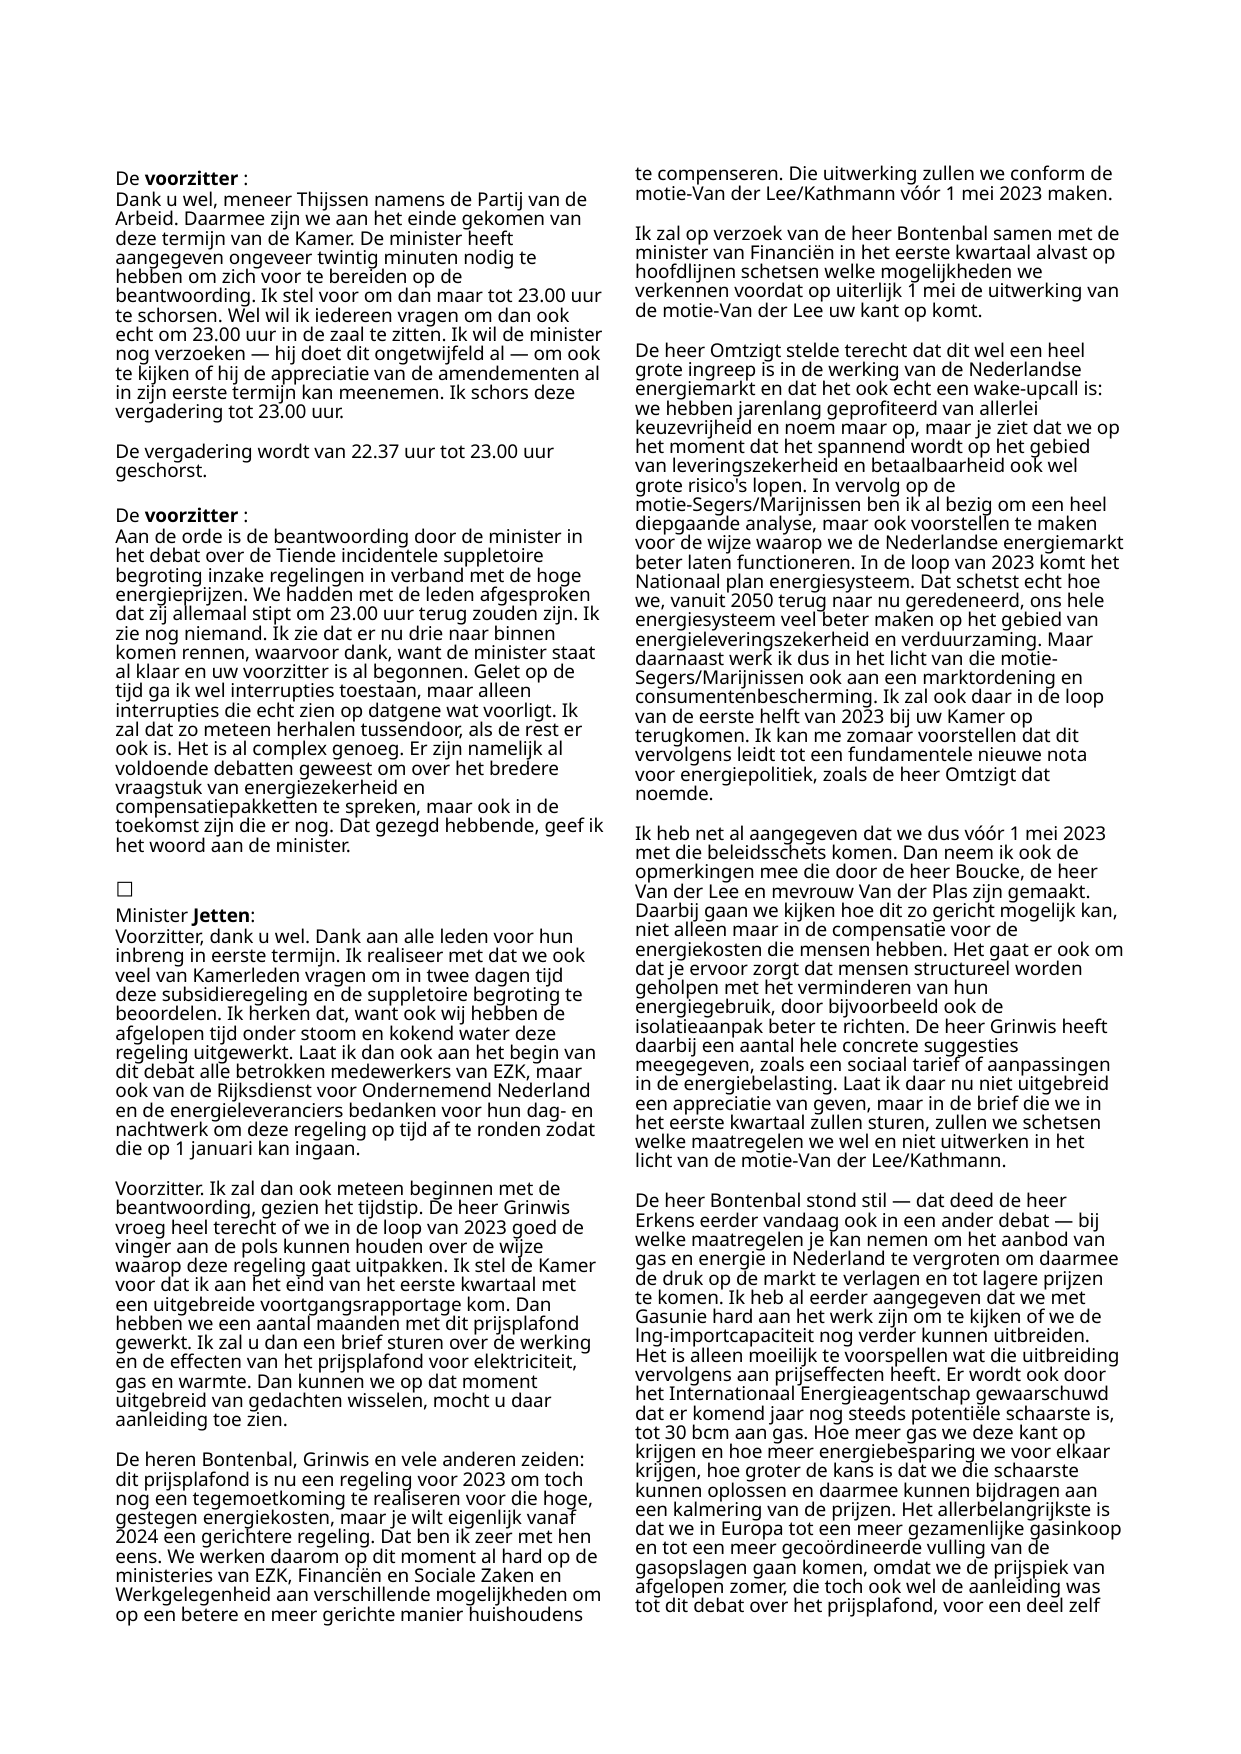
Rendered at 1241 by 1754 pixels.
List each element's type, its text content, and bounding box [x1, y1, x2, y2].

text Aan de orde is de beantwoording door de minister in het debat over de Tiende incidentele suppletoire begroting inzake regelingen in verband met de hoge energieprijzen. We hadden met de leden afgesproken dat zij allemaal stipt om 23.00 uur terug zouden zijn. Ik zie nog niemand. Ik zie dat er nu drie naar binnen komen rennen, waarvoor dank, want de minister staat al klaar en uw voorzitter is al begonnen. Gelet op de tijd ga ik wel interrupties toestaan, maar alleen interrupties die echt zien op datgene wat voorligt. Ik zal dat zo meteen herhalen tussendoor, als de rest er ook is. Het is al complex genoeg. Er zijn namelijk al voldoende debatten geweest om over het bredere vraagstuk van energiezekerheid en compensatiepakketten te spreken, maar ook in de toekomst zijn die er nog. Dat gezegd hebbende, geef ik het woord aan de minister. [115, 528, 605, 856]
text De heer Omtzigt stelde terecht dat dit wel een heel grote ingreep is in de werking van de Nederlandse energiemarkt en dat het ook echt een wake-upcall is: we hebben jarenlang geprofiteerd van allerlei keuzevrijheid en noem maar op, maar je ziet dat we op het moment dat het spannend wordt op het gebied van leveringszekerheid en betaalbaarheid ook wel grote risico's lopen. In vervolg op de motie-Segers/Marijnissen ben ik al bezig om een heel diepgaande analyse, maar ook voorstellen te maken voor de wijze waarop we de Nederlandse energiemarkt beter laten functioneren. In de loop van 2023 komt het Nationaal plan energiesysteem. Dat schetst echt hoe we, vanuit 2050 terug naar nu geredeneerd, ons hele energiesysteem veel beter maken op het gebied van energieleveringszekerheid en verduurzaming. Maar daarnaast werk ik dus in het licht van die motie-Segers/Marijnissen ook aan een marktordening en consumentenbescherming. Ik zal ook daar in de loop van de eerste helft van 2023 bij uw Kamer op terugkomen. Ik kan me zomaar voorstellen dat dit vervolgens leidt tot een fundamentele nieuwe nota voor energiepolitiek, zoals de heer Omtzigt dat noemde. [635, 342, 1125, 804]
text De heer Bontenbal stond stil — dat deed de heer Erkens eerder vandaag ook in een ander debat — bij welke maatregelen je kan nemen om het aanbod van gas en energie in Nederland te vergroten om daarmee de druk op de markt te verlagen en tot lagere prijzen te komen. Ik heb al eerder aangegeven dat we met Gasunie hard aan het werk zijn om te kijken of we de lng-importcapaciteit nog verder kunnen uitbreiden. Het is alleen moeilijk te voorspellen wat die uitbreiding vervolgens aan prijseffecten heeft. Er wordt ook door het Internationaal Energieagentschap gewaarschuwd dat er komend jaar nog steeds potentiële schaarste is, tot 30 bcm aan gas. Hoe meer gas we deze kant op krijgen en hoe meer energiebesparing we voor elkaar krijgen, hoe groter de kans is dat we die schaarste kunnen oplossen en daarmee kunnen bijdragen aan een kalmering van de prijzen. Het allerbelangrijkste is dat we in Europa tot een meer gezamenlijke gasinkoop en tot een meer gecoördineerde vulling van de gasopslagen gaan komen, omdat we de prijspiek van afgelopen zomer, die toch ook wel de aanleiding was tot dit debat over het prijsplafond, voor een deel zelf [635, 1192, 1125, 1616]
text De voorzitter : [115, 502, 605, 528]
text ⬜ [115, 877, 605, 902]
text De voorzitter : [115, 165, 605, 191]
text Voorzitter. Ik zal dan ook meteen beginnen met de beantwoording, gezien het tijdstip. De heer Grinwis vroeg heel terecht of we in de loop van 2023 goed de vinger aan de pols kunnen houden over de wijze waarop deze regeling gaat uitpakken. Ik stel de Kamer voor dat ik aan het eind van het eerste kwartaal met een uitgebreide voortgangsrapportage kom. Dan hebben we een aantal maanden met dit prijsplafond gewerkt. Ik zal u dan een brief sturen over de werking en de effecten van het prijsplafond voor elektriciteit, gas en warmte. Dan kunnen we op dat moment uitgebreid van gedachten wisselen, mocht u daar aanleiding toe zien. [115, 1180, 605, 1431]
text De heren Bontenbal, Grinwis en vele anderen zeiden: dit prijsplafond is nu een regeling voor 2023 om toch nog een tegemoetkoming te realiseren voor die hoge, gestegen energiekosten, maar je wilt eigenlijk vanaf 2024 een gerichtere regeling. Dat ben ik zeer met hen eens. We werken daarom op dit moment al hard op de ministeries van EZK, Financiën en Sociale Zaken en Werkgelegenheid aan verschillende mogelijkheden om op een betere en meer gerichte manier huishoudens [115, 1451, 605, 1625]
text Ik zal op verzoek van de heer Bontenbal samen met de minister van Financiën in het eerste kwartaal alvast op hoofdlijnen schetsen welke mogelijkheden we verkennen voordat op uiterlijk 1 mei de uitwerking van de motie-Van der Lee uw kant op komt. [635, 224, 1125, 321]
text De vergadering wordt van 22.37 uur tot 23.00 uur geschorst. [115, 443, 605, 482]
text te compenseren. Die uitwerking zullen we conform de motie-Van der Lee/Kathmann vóór 1 mei 2023 maken. [635, 165, 1125, 204]
text Dank u wel, meneer Thijssen namens de Partij van de Arbeid. Daarmee zijn we aan het einde gekomen van deze termijn van de Kamer. De minister heeft aangegeven ongeveer twintig minuten nodig te hebben om zich voor te bereiden op de beantwoording. Ik stel voor om dan maar tot 23.00 uur te schorsen. Wel wil ik iedereen vragen om dan ook echt om 23.00 uur in de zaal te zitten. Ik wil de minister nog verzoeken — hij doet dit ongetwijfeld al — om ook te kijken of hij de appreciatie van de amendementen al in zijn eerste termijn kan meenemen. Ik schors deze vergadering tot 23.00 uur. [115, 191, 605, 422]
text Ik heb net al aangegeven dat we dus vóór 1 mei 2023 met die beleidsschets komen. Dan neem ik ook de opmerkingen mee die door de heer Boucke, de heer Van der Lee en mevrouw Van der Plas zijn gemaakt. Daarbij gaan we kijken hoe dit zo gericht mogelijk kan, niet alleen maar in de compensatie voor de energiekosten die mensen hebben. Het gaat er ook om dat je ervoor zorgt dat mensen structureel worden geholpen met het verminderen van hun energiegebruik, door bijvoorbeeld ook de isolatieaanpak beter te richten. De heer Grinwis heeft daarbij een aantal hele concrete suggesties meegegeven, zoals een sociaal tarief of aanpassingen in de energiebelasting. Laat ik daar nu niet uitgebreid een appreciatie van geven, maar in de brief die we in het eerste kwartaal zullen sturen, zullen we schetsen welke maatregelen we wel en niet uitwerken in het licht van de motie-Van der Lee/Kathmann. [635, 825, 1125, 1172]
text Minister Jetten: [115, 902, 605, 928]
text Voorzitter, dank u wel. Dank aan alle leden voor hun inbreng in eerste termijn. Ik realiseer met dat we ook veel van Kamerleden vragen om in twee dagen tijd deze subsidieregeling en de suppletoire begroting te beoordelen. Ik herken dat, want ook wij hebben de afgelopen tijd onder stoom en kokend water deze regeling uitgewerkt. Laat ik dan ook aan het begin van dit debat alle betrokken medewerkers van EZK, maar ook van de Rijksdienst voor Ondernemend Nederland en de energieleveranciers bedanken voor hun dag- en nachtwerk om deze regeling op tijd af te ronden zodat die op 1 januari kan ingaan. [115, 928, 605, 1159]
